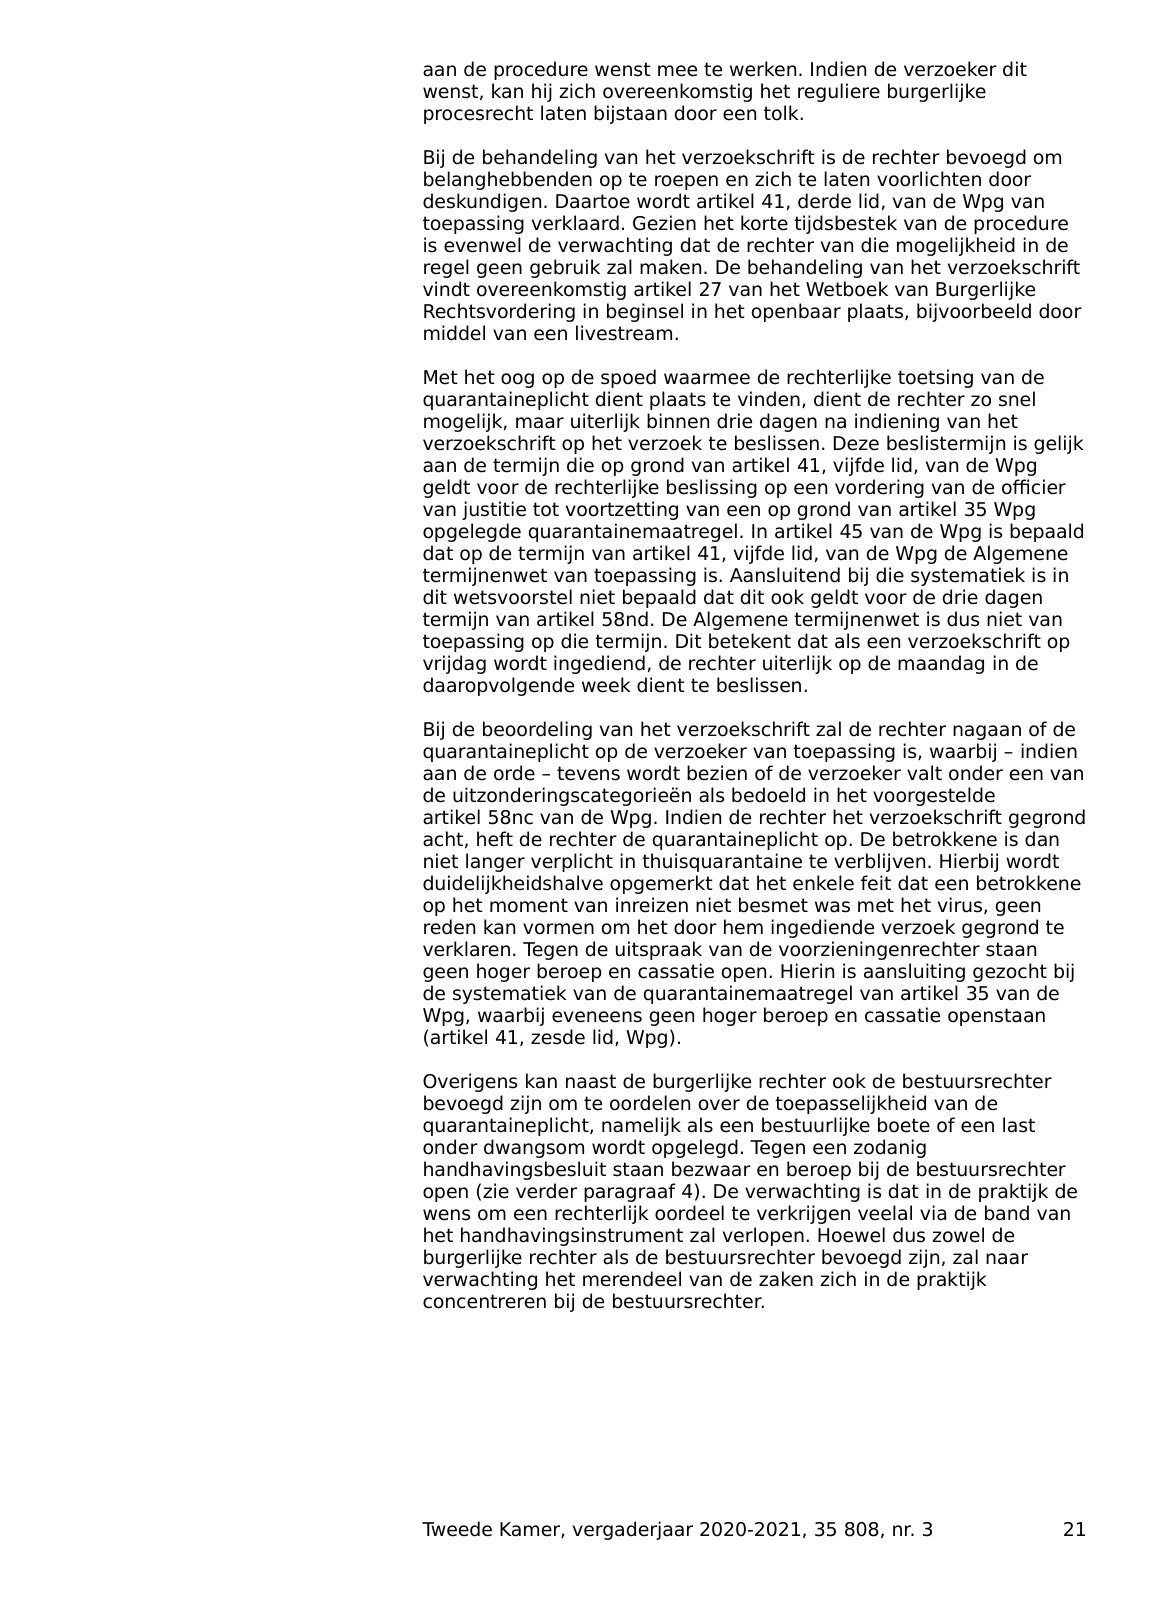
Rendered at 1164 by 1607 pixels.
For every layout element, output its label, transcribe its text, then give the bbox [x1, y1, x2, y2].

text Met het oog op de spoed waarmee de rechterlijke toetsing van de quarantaineplicht dient plaats te vinden, dient de rechter zo snel mogelijk, maar uiterlijk binnen drie dagen na indiening van het verzoekschrift op het verzoek te beslissen. Deze beslistermijn is gelijk aan de termijn die op grond van artikel 41, vijfde lid, van de Wpg geldt voor de rechterlijke beslissing op een vordering van de officier van justitie tot voortzetting van een op grond van artikel 35 Wpg opgelegde quarantainemaatregel. In artikel 45 van de Wpg is bepaald dat op de termijn van artikel 41, vijfde lid, van de Wpg de Algemene termijnenwet van toepassing is. Aansluitend bij die systematiek is in dit wetsvoorstel niet bepaald dat dit ook geldt voor de drie dagen termijn van artikel 58nd. De Algemene termijnenwet is dus niet van toepassing op die termijn. Dit betekent dat als een verzoekschrift op vrijdag wordt ingediend, de rechter uiterlijk op de maandag in de daaropvolgende week dient te beslissen. [422, 367, 1087, 697]
text Bij de beoordeling van het verzoekschrift zal de rechter nagaan of de quarantaineplicht op de verzoeker van toepassing is, waarbij – indien aan de orde – tevens wordt bezien of de verzoeker valt onder een van de uitzonderingscategorieën als bedoeld in het voorgestelde artikel 58nc van de Wpg. Indien de rechter het verzoekschrift gegrond acht, heft de rechter de quarantaineplicht op. De betrokkene is dan niet langer verplicht in thuisquarantaine te verblijven. Hierbij wordt duidelijkheidshalve opgemerkt dat het enkele feit dat een betrokkene op het moment van inreizen niet besmet was met het virus, geen reden kan vormen om het door hem ingediende verzoek gegrond te verklaren. Tegen de uitspraak van de voorzieningenrechter staan geen hoger beroep en cassatie open. Hierin is aansluiting gezocht bij de systematiek van de quarantainemaatregel van artikel 35 van de Wpg, waarbij eveneens geen hoger beroep en cassatie openstaan (artikel 41, zesde lid, Wpg). [422, 719, 1087, 1049]
text aan de procedure wenst mee te werken. Indien de verzoeker dit wenst, kan hij zich overeenkomstig het reguliere burgerlijke procesrecht laten bijstaan door een tolk. [422, 59, 1087, 125]
text Bij de behandeling van het verzoekschrift is de rechter bevoegd om belanghebbenden op te roepen en zich te laten voorlichten door deskundigen. Daartoe wordt artikel 41, derde lid, van de Wpg van toepassing verklaard. Gezien het korte tijdsbestek van de procedure is evenwel de verwachting dat de rechter van die mogelijkheid in de regel geen gebruik zal maken. De behandeling van het verzoekschrift vindt overeenkomstig artikel 27 van het Wetboek van Burgerlijke Rechtsvordering in beginsel in het openbaar plaats, bijvoorbeeld door middel van een livestream. [422, 147, 1087, 345]
text Overigens kan naast de burgerlijke rechter ook de bestuursrechter bevoegd zijn om te oordelen over de toepasselijkheid van de quarantaineplicht, namelijk als een bestuurlijke boete of een last onder dwangsom wordt opgelegd. Tegen een zodanig handhavingsbesluit staan bezwaar en beroep bij de bestuursrechter open (zie verder paragraaf 4). De verwachting is dat in de praktijk de wens om een rechterlijk oordeel te verkrijgen veelal via de band van het handhavingsinstrument zal verlopen. Hoewel dus zowel de burgerlijke rechter als de bestuursrechter bevoegd zijn, zal naar verwachting het merendeel van de zaken zich in de praktijk concentreren bij de bestuursrechter. [422, 1071, 1087, 1313]
